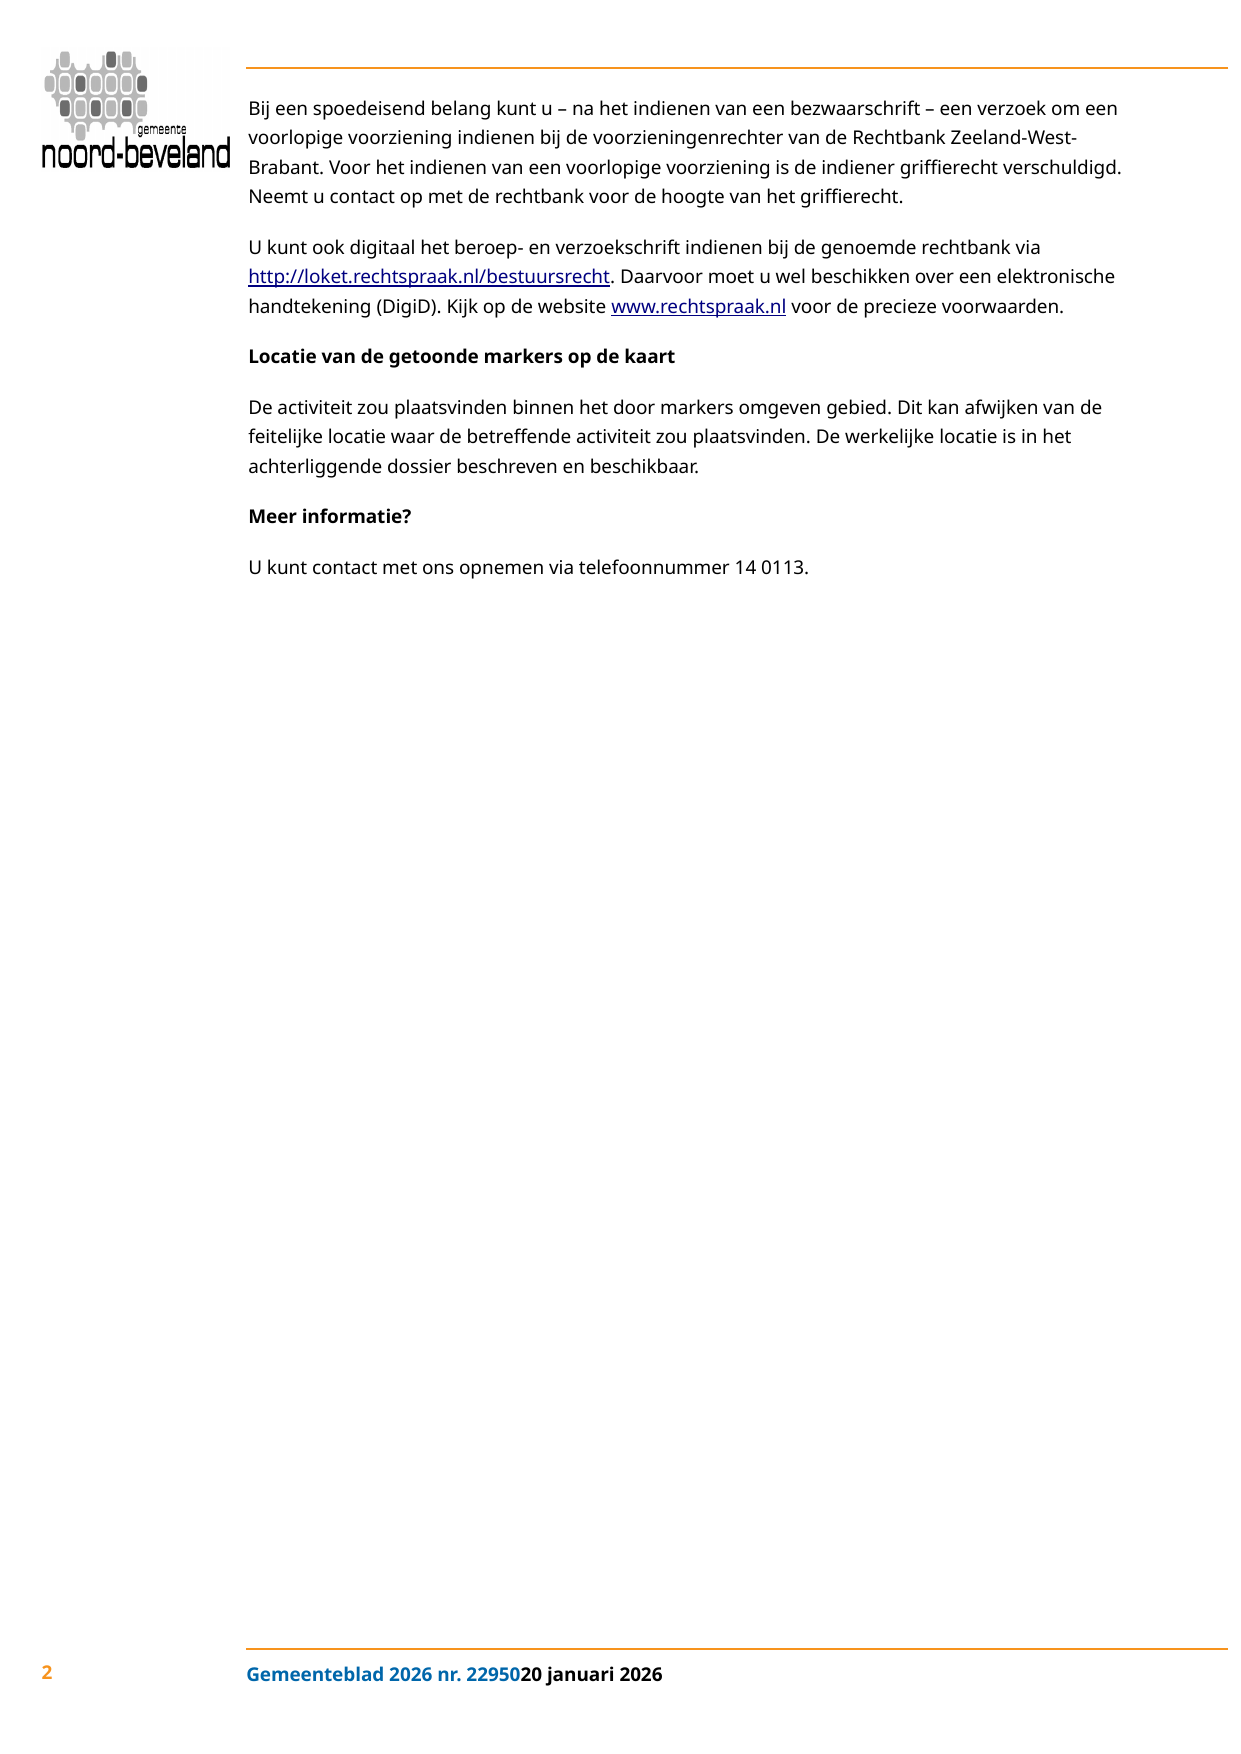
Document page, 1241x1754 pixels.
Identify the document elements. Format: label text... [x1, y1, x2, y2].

text De activiteit zou plaatsvinden binnen het door markers omgeven gebied. Dit kan afwijken van de feitelijke locatie waar de betreffende activiteit zou plaatsvinden. De werkelijke locatie is in het achterliggende dossier beschreven en beschikbaar. [248, 394, 1152, 479]
picture [41, 47, 231, 172]
text Bij een spoedeisend belang kunt u – na het indienen van een bezwaarschrift – een verzoek om een voorlopige voorziening indienen bij de voorzieningenrechter van de Rechtbank Zeeland-West-Brabant. Voor het indienen van een voorlopige voorziening is de indiener griffierecht verschuldigd. Neemt u contact op met de rechtbank voor de hoogte van het griffierecht. [248, 95, 1152, 209]
text Meer informatie? [248, 503, 1152, 529]
text U kunt contact met ons opnemen via telefoonnummer 14 0113. [248, 554, 1152, 580]
text U kunt ook digitaal het beroep- en verzoekschrift indienen bij de genoemde rechtbank via http://loket.rechtspraak.nl/bestuursrecht. Daarvoor moet u wel beschikken over een elektronische handtekening (DigiD). Kijk op de website www.rechtspraak.nl voor de precieze voorwaarden. [248, 234, 1152, 319]
text Locatie van de getoonde markers op de kaart [248, 343, 1152, 369]
